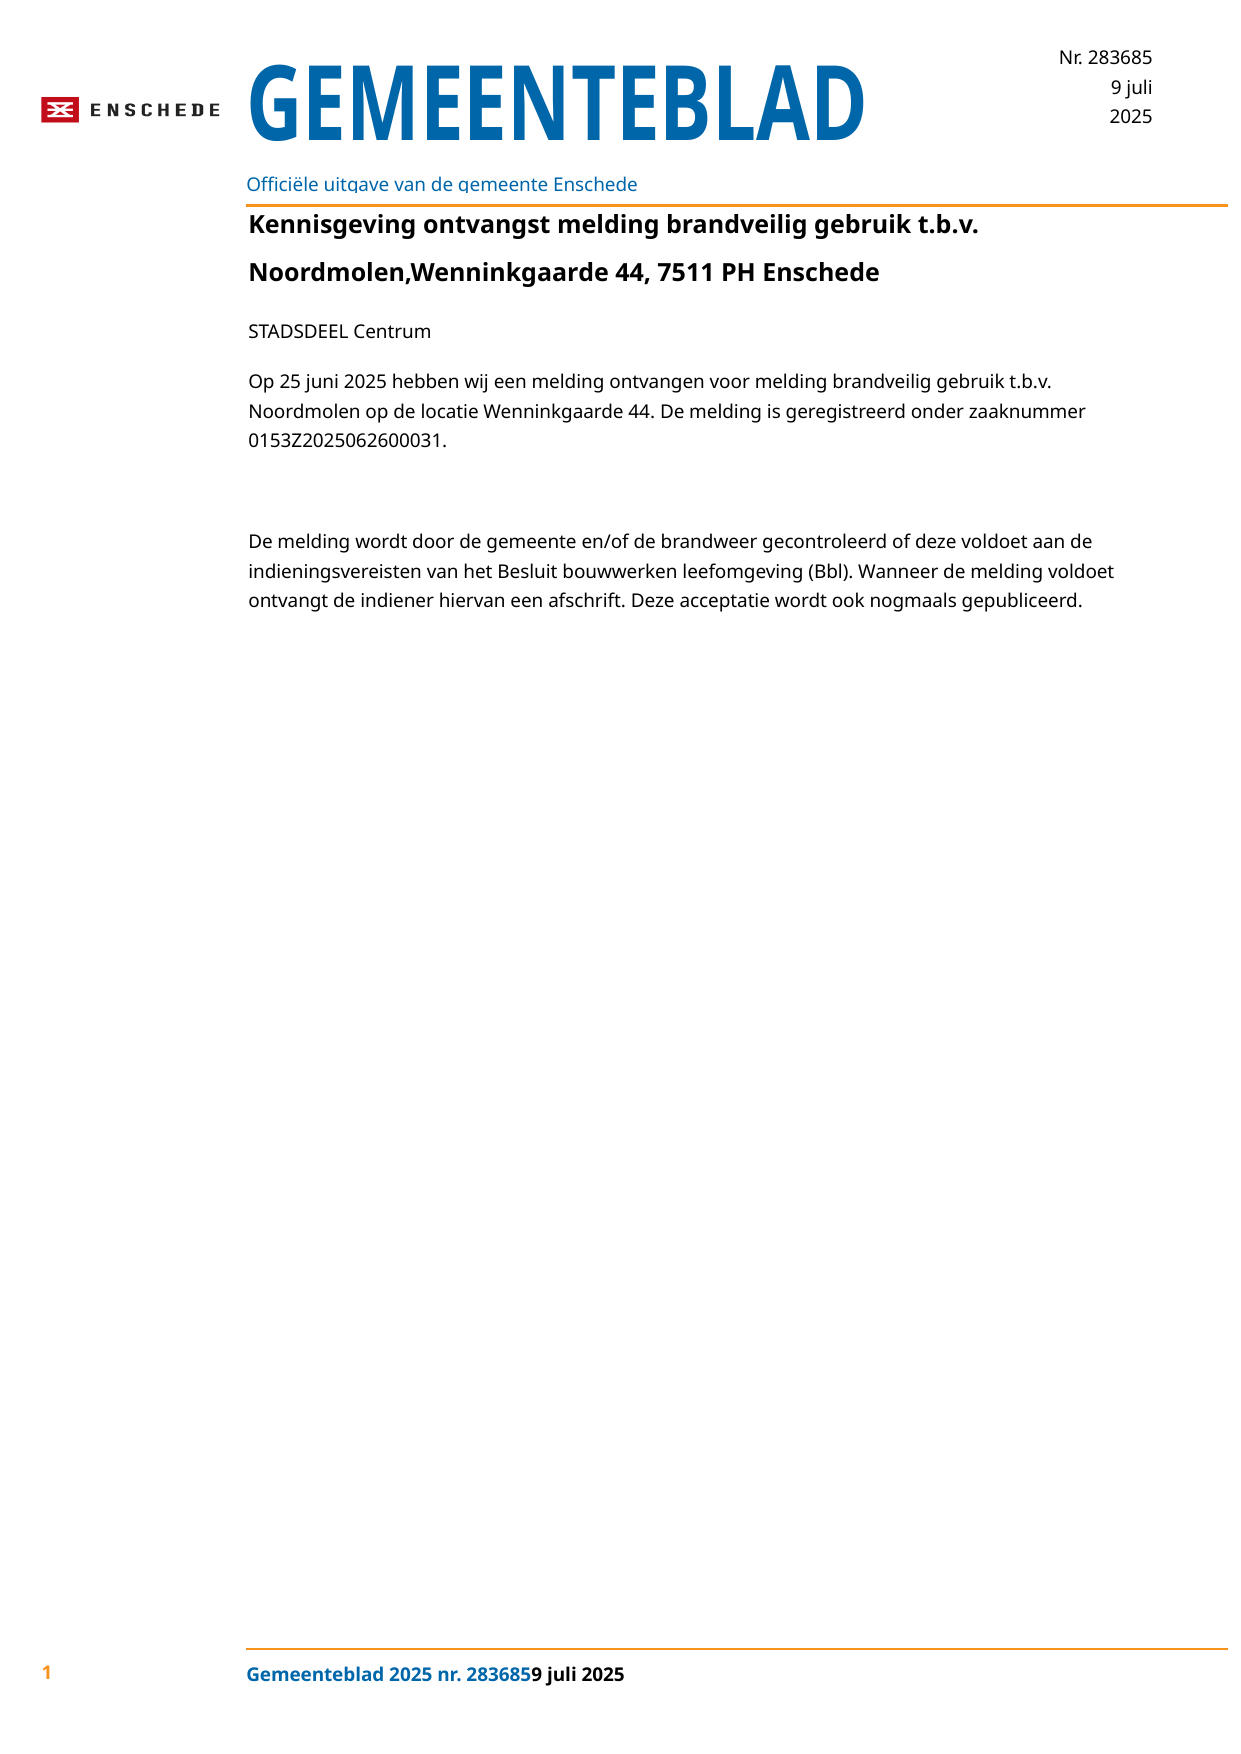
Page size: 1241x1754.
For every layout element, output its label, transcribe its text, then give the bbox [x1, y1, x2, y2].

text Kennisgeving ontvangst melding brandveilig gebruik t.b.v. Noordmolen,Wenninkgaarde 44, 7511 PH Enschede [248, 207, 1152, 288]
text STADSDEEL Centrum [248, 318, 1152, 344]
text Op 25 juni 2025 hebben wij een melding ontvangen voor melding brandveilig gebruik t.b.v. Noordmolen op de locatie Wenninkgaarde 44. De melding is geregistreerd onder zaaknummer 0153Z2025062600031. [248, 368, 1152, 453]
text De melding wordt door de gemeente en/of de brandweer gecontroleerd of deze voldoet aan de indieningsvereisten van het Besluit bouwwerken leefomgeving (Bbl). Wanneer de melding voldoet ontvangt de indiener hiervan een afschrift. Deze acceptatie wordt ook nogmaals gepubliceerd. [248, 528, 1152, 613]
picture [41, 47, 231, 172]
